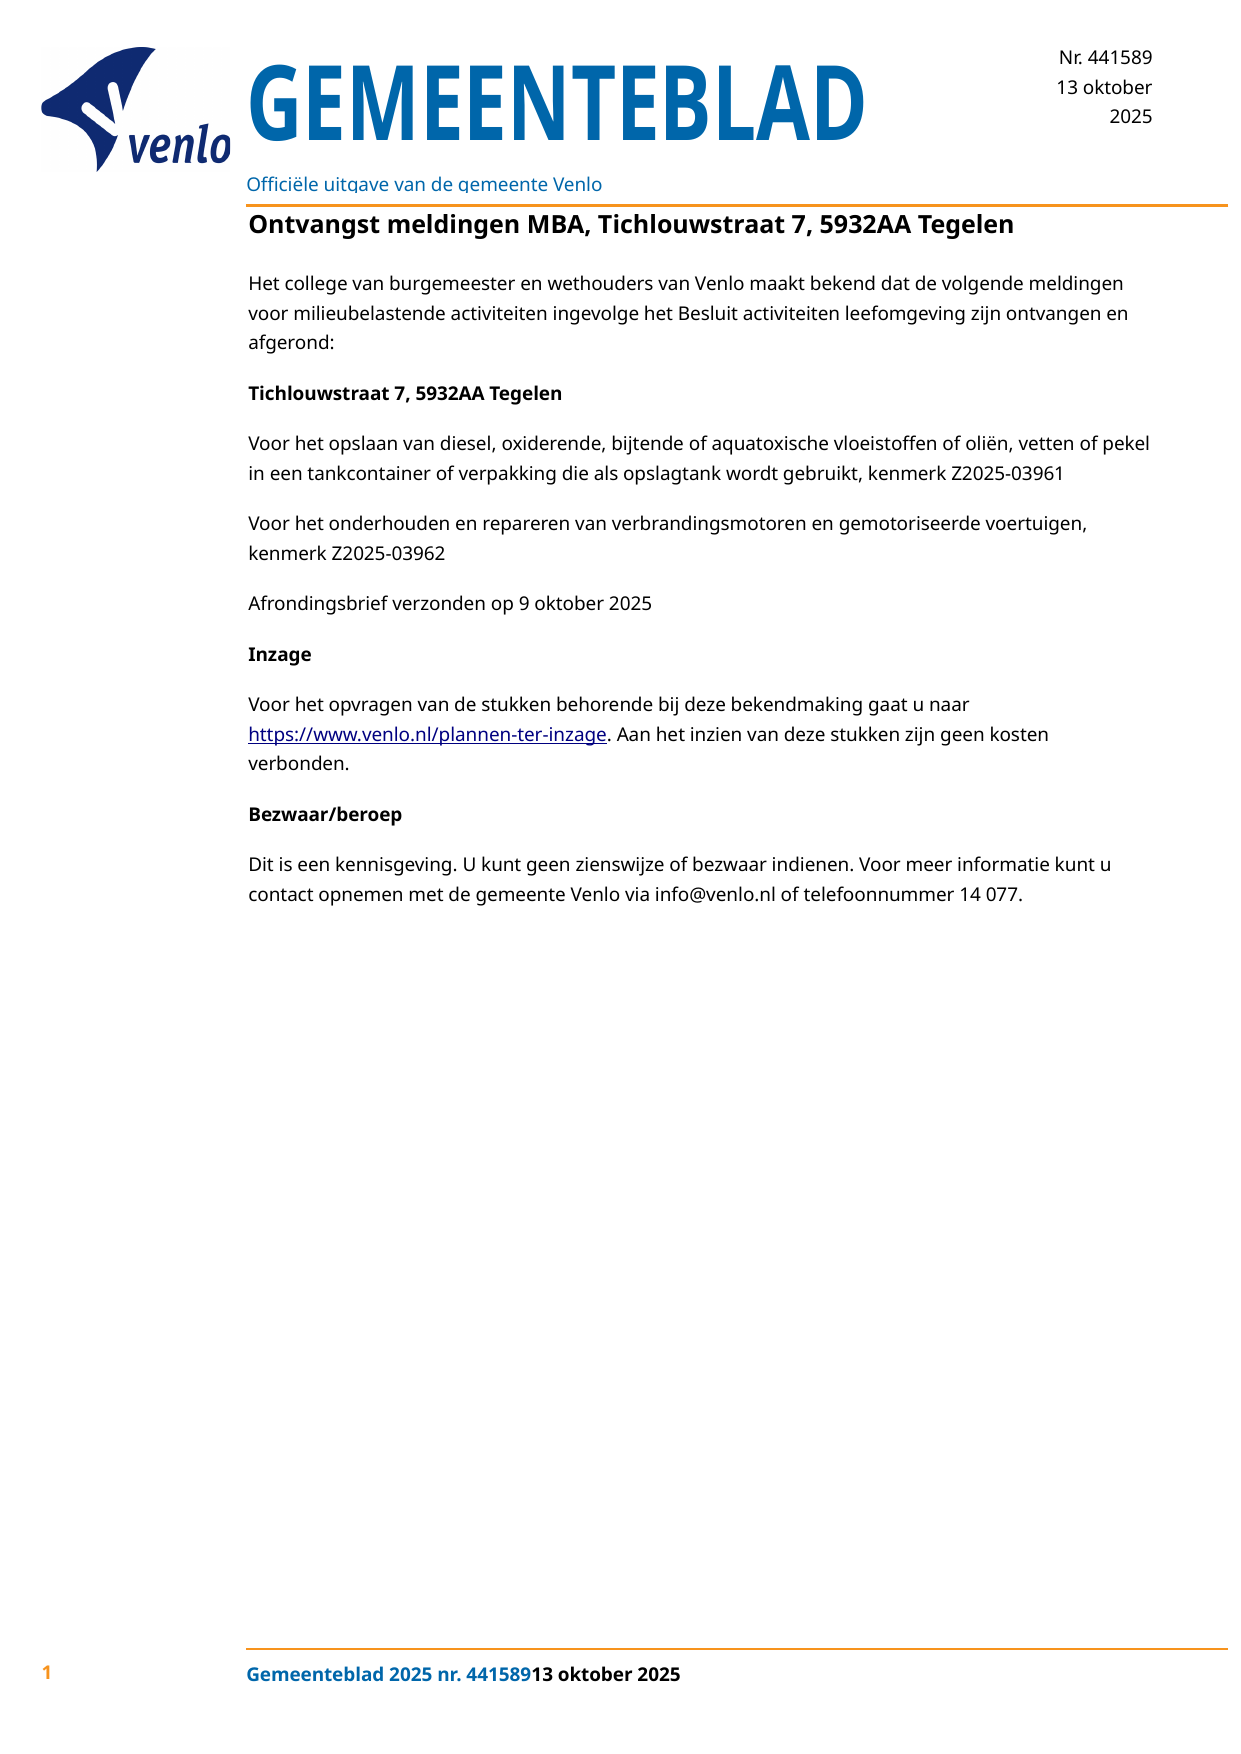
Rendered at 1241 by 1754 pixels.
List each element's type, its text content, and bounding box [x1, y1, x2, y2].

picture [41, 47, 231, 172]
text Voor het onderhouden en repareren van verbrandingsmotoren en gemotoriseerde voertuigen, kenmerk Z2025-03962 [248, 510, 1152, 566]
text Ontvangst meldingen MBA, Tichlouwstraat 7, 5932AA Tegelen [248, 207, 1152, 241]
text Dit is een kennisgeving. U kunt geen zienswijze of bezwaar indienen. Voor meer informatie kunt u contact opnemen met de gemeente Venlo via info@venlo.nl of telefoonnummer 14 077. [248, 851, 1152, 906]
text Tichlouwstraat 7, 5932AA Tegelen [248, 380, 1152, 406]
text Het college van burgemeester en wethouders van Venlo maakt bekend dat de volgende meldingen voor milieubelastende activiteiten ingevolge het Besluit activiteiten leefomgeving zijn ontvangen en afgerond: [248, 270, 1152, 355]
text Voor het opvragen van de stukken behorende bij deze bekendmaking gaat u naar https://www.venlo.nl/plannen-ter-inzage. Aan het inzien van deze stukken zijn geen kosten verbonden. [248, 691, 1152, 776]
text Voor het opslaan van diesel, oxiderende, bijtende of aquatoxische vloeistoffen of oliën, vetten of pekel in een tankcontainer of verpakking die als opslagtank wordt gebruikt, kenmerk Z2025-03961 [248, 430, 1152, 486]
text Bezwaar/beroep [248, 801, 1152, 826]
text Afrondingsbrief verzonden op 9 oktober 2025 [248, 590, 1152, 616]
text Inzage [248, 641, 1152, 666]
